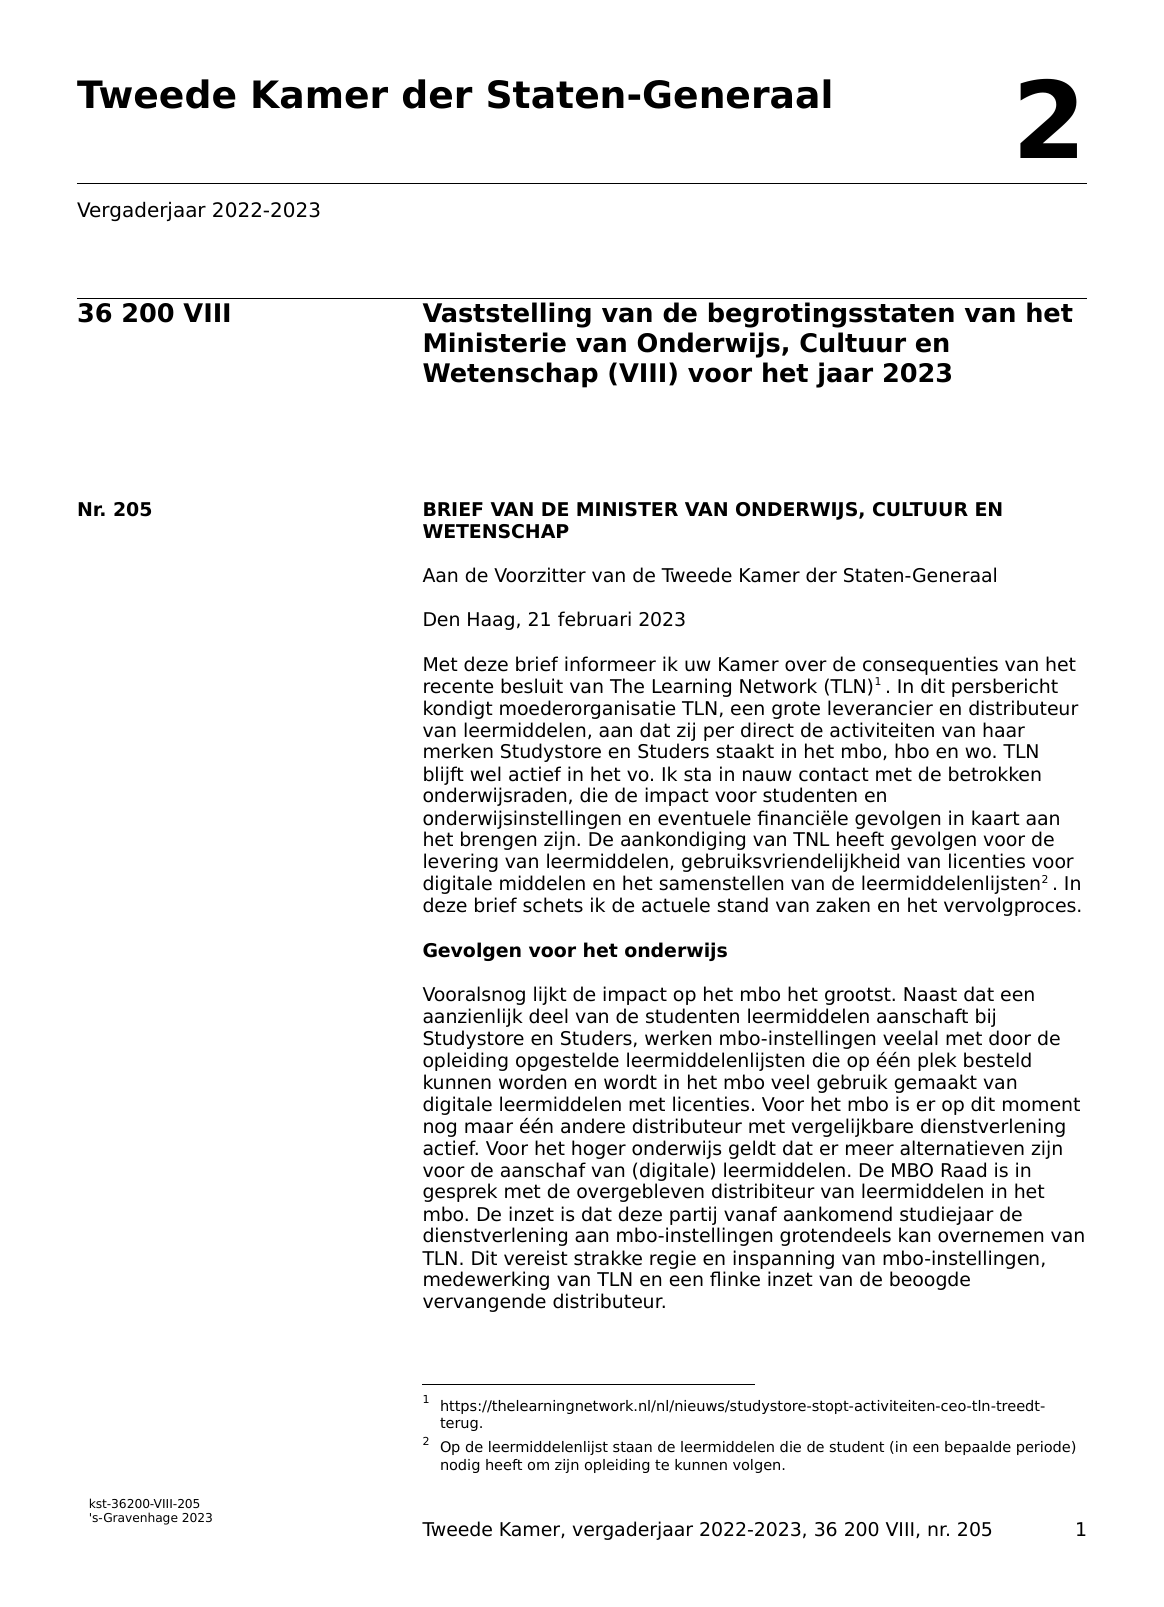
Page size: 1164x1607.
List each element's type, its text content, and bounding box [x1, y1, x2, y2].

text kst-36200-VIII-205 [88, 1497, 323, 1511]
text 's-Gravenhage 2023 [88, 1511, 323, 1525]
subtitle Nr. 205 BRIEF VAN DE MINISTER VAN ONDERWIJS, CULTUUR EN WETENSCHAP [77, 499, 1087, 543]
text Den Haag, 21 februari 2023 [422, 609, 1087, 631]
text Vooralsnog lijkt de impact op het mbo het grootst. Naast dat een aanzienlijk deel van de studenten leermiddelen aanschaft bij Studystore en Studers, werken mbo-instellingen veelal met door de opleiding opgestelde leermiddelenlijsten die op één plek besteld kunnen worden en wordt in het mbo veel gebruik gemaakt van digitale leermiddelen met licenties. Voor het mbo is er op dit moment nog maar één andere distributeur met vergelijkbare dienstverlening actief. Voor het hoger onderwijs geldt dat er meer alternatieven zijn voor de aanschaf van (digitale) leermiddelen. De MBO Raad is in gesprek met de overgebleven distribiteur van leermiddelen in het mbo. De inzet is dat deze partij vanaf aankomend studiejaar de dienstverlening aan mbo-instellingen grotendeels kan overnemen van TLN. Dit vereist strakke regie en inspanning van mbo-instellingen, medewerking van TLN en een flinke inzet van de beoogde vervangende distributeur. [422, 984, 1087, 1313]
text https://thelearningnetwork.nl/nl/nieuws/studystore-stopt-activiteiten-ceo-tln-treedt-terug. [422, 1393, 1087, 1432]
text Op de leermiddelenlijst staan de leermiddelen die de student (in een bepaalde periode) nodig heeft om zijn opleiding te kunnen volgen. [422, 1435, 1087, 1474]
text Met deze brief informeer ik uw Kamer over de consequenties van het recente besluit van The Learning Network (TLN). In dit persbericht kondigt moederorganisatie TLN, een grote leverancier en distributeur van leermiddelen, aan dat zij per direct de activiteiten van haar merken Studystore en Studers staakt in het mbo, hbo en wo. TLN blijft wel actief in het vo. Ik sta in nauw contact met de betrokken onderwijsraden, die de impact voor studenten en onderwijsinstellingen en eventuele financiële gevolgen in kaart aan het brengen zijn. De aankondiging van TNL heeft gevolgen voor de levering van leermiddelen, gebruiksvriendelijkheid van licenties voor digitale middelen en het samenstellen van de leermiddelenlijsten. In deze brief schets ik de actuele stand van zaken en het vervolgproces. [422, 653, 1087, 917]
subtitle Gevolgen voor het onderwijs [422, 939, 1087, 961]
table_cell Vergaderjaar 2022-2023 [77, 184, 1087, 298]
table_header Tweede Kamer der Staten-Generaal [77, 59, 886, 183]
table_header 2 [886, 59, 1087, 183]
text Aan de Voorzitter van de Tweede Kamer der Staten-Generaal [422, 565, 1087, 587]
subtitle 36 200 VIII Vaststelling van de begrotingsstaten van het Ministerie van Onderwijs, Cultuur en Wetenschap (VIII) voor het jaar 2023 [77, 299, 1087, 388]
